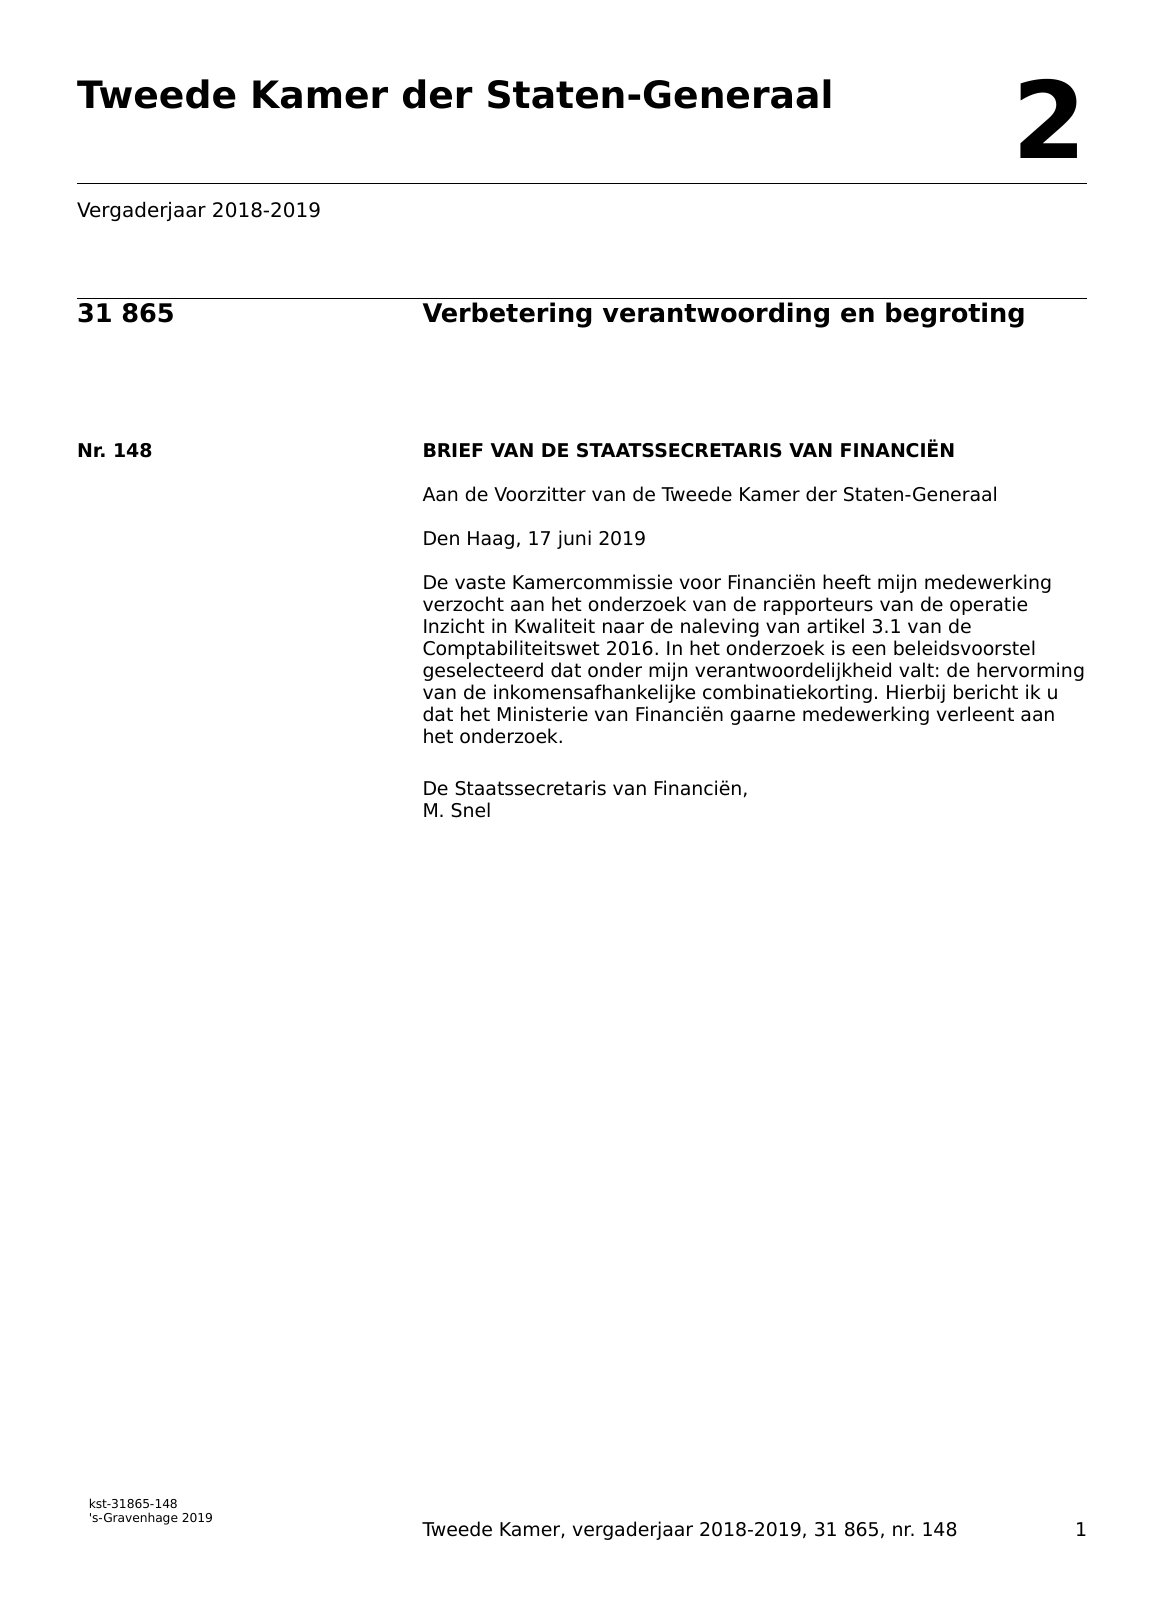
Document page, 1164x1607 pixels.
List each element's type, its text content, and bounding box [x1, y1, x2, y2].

table_header Tweede Kamer der Staten-Generaal [77, 59, 886, 183]
text Aan de Voorzitter van de Tweede Kamer der Staten-Generaal [422, 484, 1087, 506]
subtitle 31 865 Verbetering verantwoording en begroting [77, 299, 1087, 329]
text De Staatssecretaris van Financiën, M. Snel [422, 778, 1087, 822]
text 's-Gravenhage 2019 [88, 1511, 323, 1525]
table_header 2 [886, 59, 1087, 183]
text kst-31865-148 [88, 1497, 323, 1511]
text Den Haag, 17 juni 2019 [422, 528, 1087, 550]
subtitle Nr. 148 BRIEF VAN DE STAATSSECRETARIS VAN FINANCIËN [77, 440, 1087, 462]
table_cell Vergaderjaar 2018-2019 [77, 184, 1087, 298]
text De vaste Kamercommissie voor Financiën heeft mijn medewerking verzocht aan het onderzoek van de rapporteurs van de operatie Inzicht in Kwaliteit naar de naleving van artikel 3.1 van de Comptabiliteitswet 2016. In het onderzoek is een beleidsvoorstel geselecteerd dat onder mijn verantwoordelijkheid valt: de hervorming van de inkomensafhankelijke combinatiekorting. Hierbij bericht ik u dat het Ministerie van Financiën gaarne medewerking verleent aan het onderzoek. [422, 572, 1087, 748]
